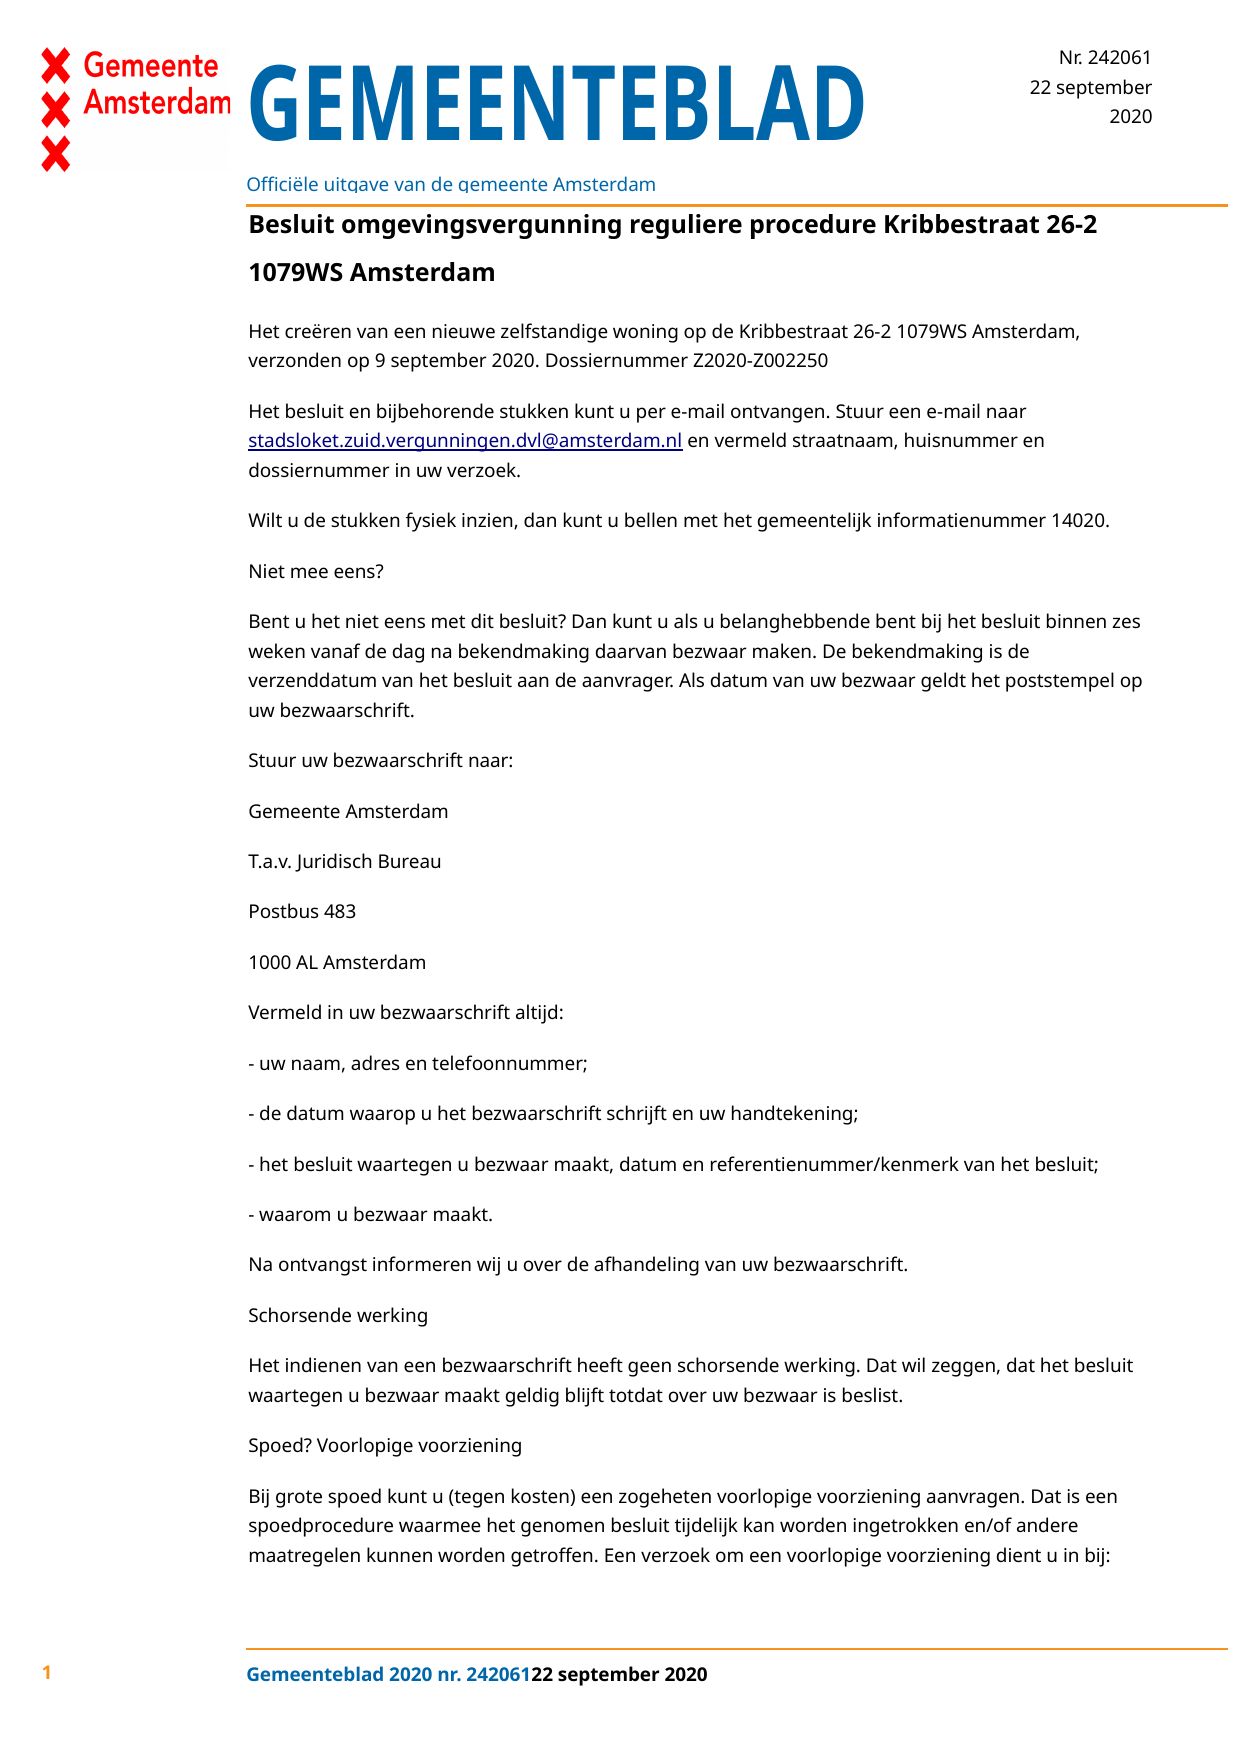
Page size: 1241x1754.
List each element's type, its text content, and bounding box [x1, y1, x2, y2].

text Niet mee eens? [248, 558, 1152, 584]
text Bij grote spoed kunt u (tegen kosten) een zogeheten voorlopige voorziening aanvragen. Dat is een spoedprocedure waarmee het genomen besluit tijdelijk kan worden ingetrokken en/of andere maatregelen kunnen worden getroffen. Een verzoek om een voorlopige voorziening dient u in bij: [248, 1483, 1152, 1568]
text - uw naam, adres en telefoonnummer; [248, 1050, 1152, 1076]
text Postbus 483 [248, 899, 1152, 924]
text 1000 AL Amsterdam [248, 949, 1152, 975]
text Na ontvangst informeren wij u over de afhandeling van uw bezwaarschrift. [248, 1252, 1152, 1277]
text - waarom u bezwaar maakt. [248, 1201, 1152, 1227]
text Wilt u de stukken fysiek inzien, dan kunt u bellen met het gemeentelijk informatienummer 14020. [248, 507, 1152, 533]
text Gemeente Amsterdam [248, 798, 1152, 824]
picture [41, 47, 231, 172]
text Stuur uw bezwaarschrift naar: [248, 747, 1152, 773]
text Spoed? Voorlopige voorziening [248, 1432, 1152, 1458]
text T.a.v. Juridisch Bureau [248, 848, 1152, 874]
text Besluit omgevingsvergunning reguliere procedure Kribbestraat 26-2 1079WS Amsterdam [248, 207, 1152, 288]
text Vermeld in uw bezwaarschrift altijd: [248, 999, 1152, 1025]
text Het indienen van een bezwaarschrift heeft geen schorsende werking. Dat wil zeggen, dat het besluit waartegen u bezwaar maakt geldig blijft totdat over uw bezwaar is beslist. [248, 1352, 1152, 1408]
text Het besluit en bijbehorende stukken kunt u per e-mail ontvangen. Stuur een e-mail naar stadsloket.zuid.vergunningen.dvl@amsterdam.nl en vermeld straatnaam, huisnummer en dossiernummer in uw verzoek. [248, 398, 1152, 483]
text Het creëren van een nieuwe zelfstandige woning op de Kribbestraat 26-2 1079WS Amsterdam, verzonden op 9 september 2020. Dossiernummer Z2020-Z002250 [248, 318, 1152, 373]
text Bent u het niet eens met dit besluit? Dan kunt u als u belanghebbende bent bij het besluit binnen zes weken vanaf de dag na bekendmaking daarvan bezwaar maken. De bekendmaking is de verzenddatum van het besluit aan de aanvrager. Als datum van uw bezwaar geldt het poststempel op uw bezwaarschrift. [248, 608, 1152, 723]
text - het besluit waartegen u bezwaar maakt, datum en referentienummer/kenmerk van het besluit; [248, 1151, 1152, 1177]
text - de datum waarop u het bezwaarschrift schrijft en uw handtekening; [248, 1100, 1152, 1126]
text Schorsende werking [248, 1302, 1152, 1328]
